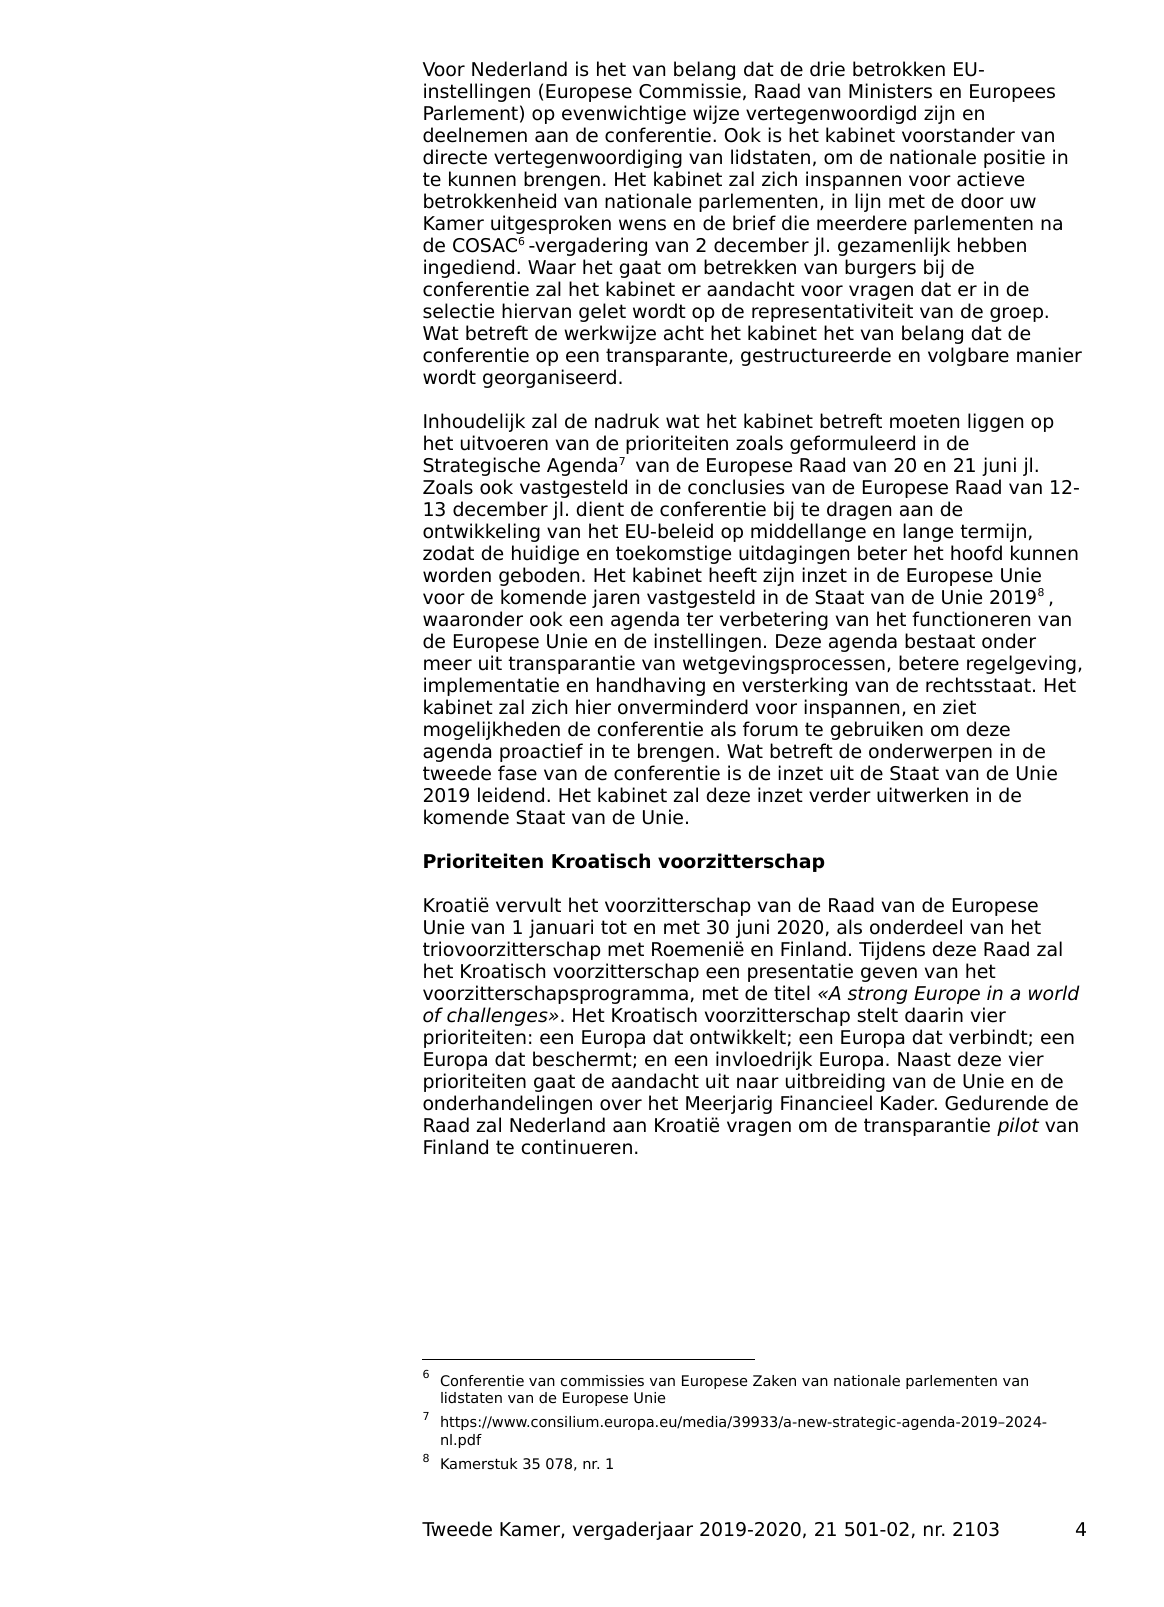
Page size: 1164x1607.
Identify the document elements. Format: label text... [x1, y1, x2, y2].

text Conferentie van commissies van Europese Zaken van nationale parlementen van lidstaten van de Europese Unie [422, 1368, 1087, 1407]
text Voor Nederland is het van belang dat de drie betrokken EU-instellingen (Europese Commissie, Raad van Ministers en Europees Parlement) op evenwichtige wijze vertegenwoordigd zijn en deelnemen aan de conferentie. Ook is het kabinet voorstander van directe vertegenwoordiging van lidstaten, om de nationale positie in te kunnen brengen. Het kabinet zal zich inspannen voor actieve betrokkenheid van nationale parlementen, in lijn met de door uw Kamer uitgesproken wens en de brief die meerdere parlementen na de COSAC-vergadering van 2 december jl. gezamenlijk hebben ingediend. Waar het gaat om betrekken van burgers bij de conferentie zal het kabinet er aandacht voor vragen dat er in de selectie hiervan gelet wordt op de representativiteit van de groep. Wat betreft de werkwijze acht het kabinet het van belang dat de conferentie op een transparante, gestructureerde en volgbare manier wordt georganiseerd. [422, 59, 1087, 389]
text Kroatië vervult het voorzitterschap van de Raad van de Europese Unie van 1 januari tot en met 30 juni 2020, als onderdeel van het triovoorzitterschap met Roemenië en Finland. Tijdens deze Raad zal het Kroatisch voorzitterschap een presentatie geven van het voorzitterschapsprogramma, met de titel «A strong Europe in a world of challenges». Het Kroatisch voorzitterschap stelt daarin vier prioriteiten: een Europa dat ontwikkelt; een Europa dat verbindt; een Europa dat beschermt; en een invloedrijk Europa. Naast deze vier prioriteiten gaat de aandacht uit naar uitbreiding van de Unie en de onderhandelingen over het Meerjarig Financieel Kader. Gedurende de Raad zal Nederland aan Kroatië vragen om de transparantie pilot van Finland te continueren. [422, 895, 1087, 1159]
text Inhoudelijk zal de nadruk wat het kabinet betreft moeten liggen op het uitvoeren van de prioriteiten zoals geformuleerd in de Strategische Agenda van de Europese Raad van 20 en 21 juni jl. Zoals ook vastgesteld in de conclusies van de Europese Raad van 12-13 december jl. dient de conferentie bij te dragen aan de ontwikkeling van het EU-beleid op middellange en lange termijn, zodat de huidige en toekomstige uitdagingen beter het hoofd kunnen worden geboden. Het kabinet heeft zijn inzet in de Europese Unie voor de komende jaren vastgesteld in de Staat van de Unie 2019, waaronder ook een agenda ter verbetering van het functioneren van de Europese Unie en de instellingen. Deze agenda bestaat onder meer uit transparantie van wetgevingsprocessen, betere regelgeving, implementatie en handhaving en versterking van de rechtsstaat. Het kabinet zal zich hier onverminderd voor inspannen, en ziet mogelijkheden de conferentie als forum te gebruiken om deze agenda proactief in te brengen. Wat betreft de onderwerpen in de tweede fase van de conferentie is de inzet uit de Staat van de Unie 2019 leidend. Het kabinet zal deze inzet verder uitwerken in de komende Staat van de Unie. [422, 411, 1087, 828]
text Kamerstuk 35 078, nr. 1 [422, 1452, 1087, 1474]
subtitle Prioriteiten Kroatisch voorzitterschap [422, 851, 1087, 873]
text https://www.consilium.europa.eu/media/39933/a-new-strategic-agenda-2019–2024-nl.pdf [422, 1410, 1087, 1449]
